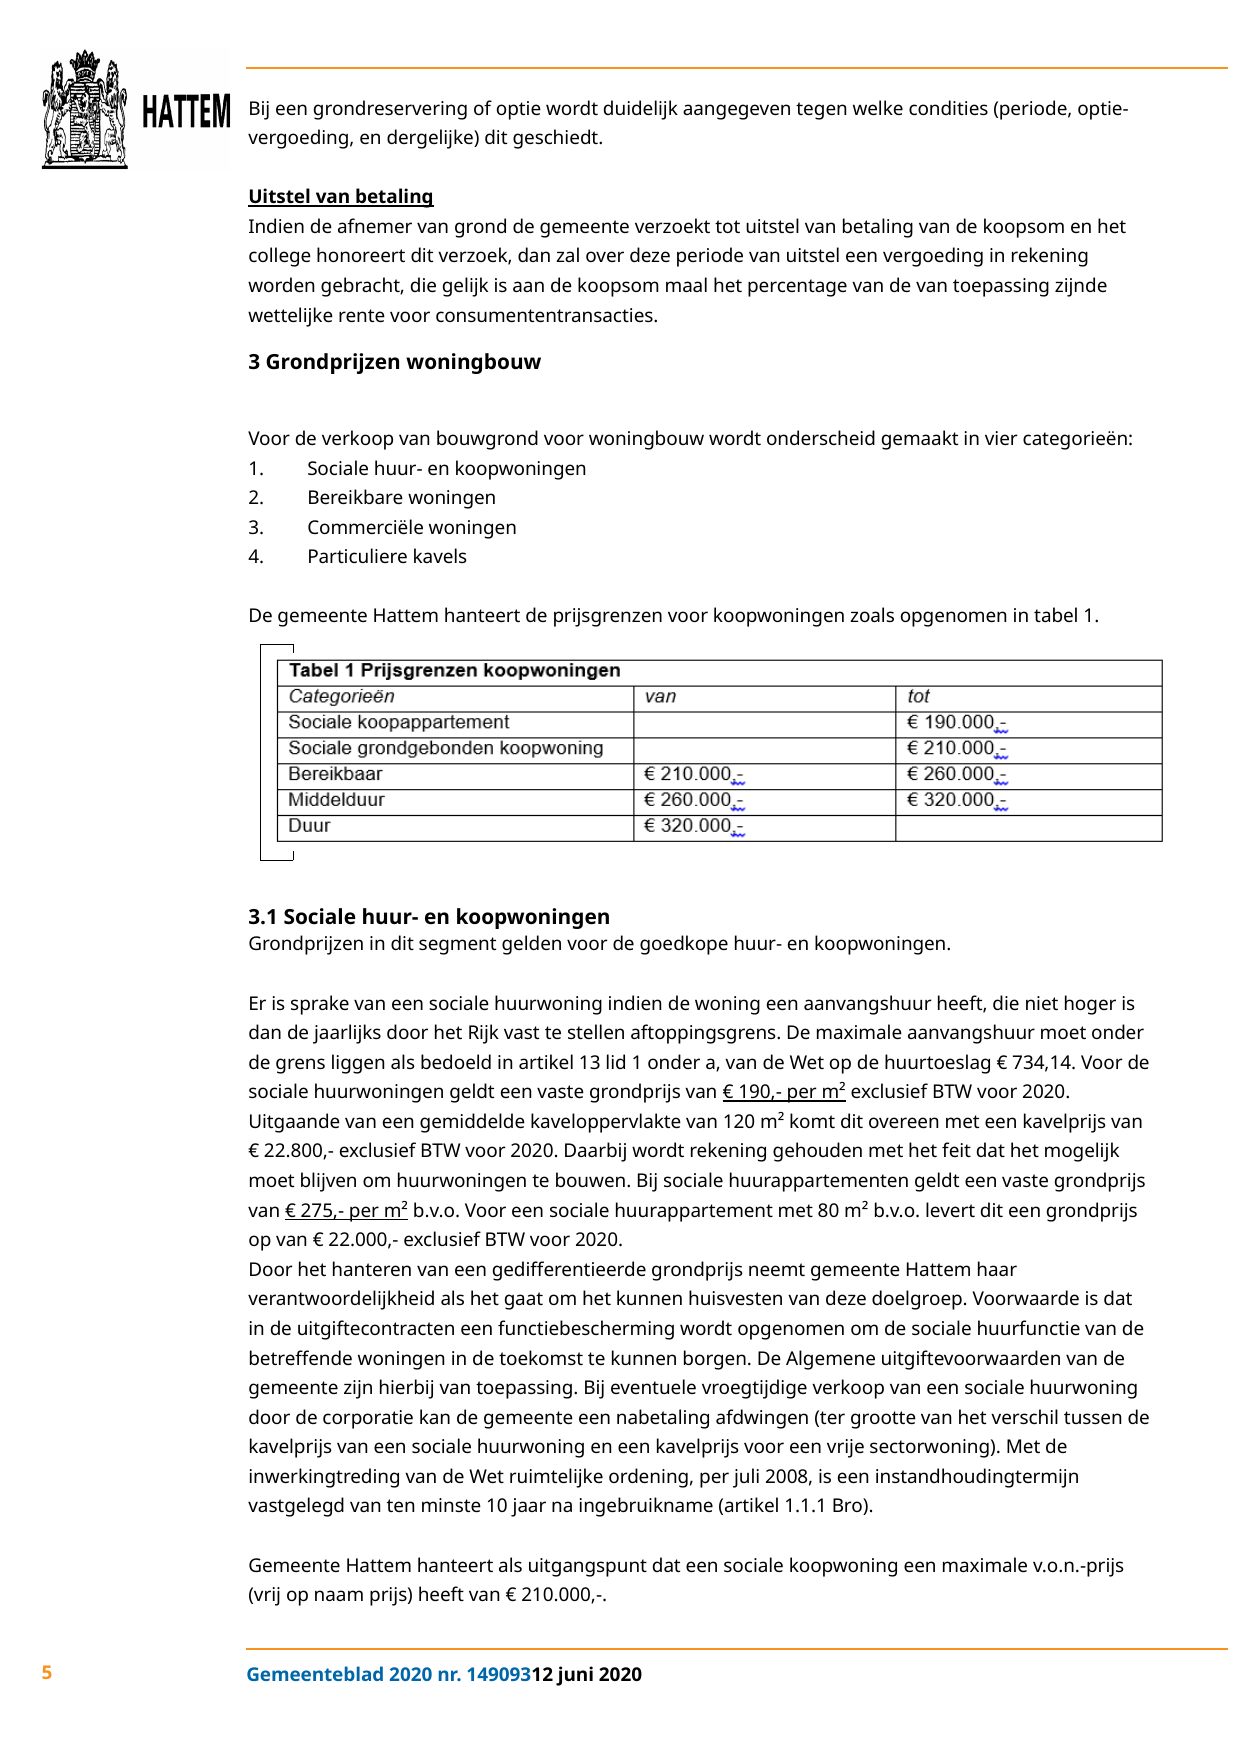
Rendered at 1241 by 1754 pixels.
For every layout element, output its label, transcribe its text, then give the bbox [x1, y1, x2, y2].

text Voor de verkoop van bouwgrond voor woningbouw wordt onderscheid gemaakt in vier categorieën: [248, 425, 1152, 451]
text Gemeente Hattem hanteert als uitgangspunt dat een sociale koopwoning een maximale v.o.n.-prijs (vrij op naam prijs) heeft van € 210.000,-. [248, 1552, 1152, 1607]
text 3 Grondprijzen woningbouw [248, 347, 1152, 376]
list Commerciële woningen [248, 514, 1152, 540]
list Sociale huur- en koopwoningen [248, 455, 1152, 481]
text Indien de afnemer van grond de gemeente verzoekt tot uitstel van betaling van de koopsom en het college honoreert dit verzoek, dan zal over deze periode van uitstel een vergoeding in rekening worden gebracht, die gelijk is aan de koopsom maal het percentage van de van toepassing zijnde wettelijke rente voor consumententransacties. [248, 213, 1152, 328]
picture [41, 47, 231, 172]
list Bereikbare woningen [248, 484, 1152, 510]
text Uitstel van betaling [248, 183, 1152, 209]
text Bij een grondreservering of optie wordt duidelijk aangegeven tegen welke condities (periode, optie-vergoeding, en dergelijke) dit geschiedt. [248, 95, 1152, 150]
text 3.1 Sociale huur- en koopwoningen [248, 902, 1152, 931]
text Door het hanteren van een gedifferentieerde grondprijs neemt gemeente Hattem haar verantwoordelijkheid als het gaat om het kunnen huisvesten van deze doelgroep. Voorwaarde is dat in de uitgiftecontracten een functiebescherming wordt opgenomen om de sociale huurfunctie van de betreffende woningen in de toekomst te kunnen borgen. De Algemene uitgiftevoorwaarden van de gemeente zijn hierbij van toepassing. Bij eventuele vroegtijdige verkoop van een sociale huurwoning door de corporatie kan de gemeente een nabetaling afdwingen (ter grootte van het verschil tussen de kavelprijs van een sociale huurwoning en een kavelprijs voor een vrije sectorwoning). Met de inwerkingtreding van de Wet ruimtelijke ordening, per juli 2008, is een instandhoudingtermijn vastgelegd van ten minste 10 jaar na ingebruikname (artikel 1.1.1 Bro). [248, 1256, 1152, 1518]
list Particuliere kavels [248, 543, 1152, 569]
text Er is sprake van een sociale huurwoning indien de woning een aanvangshuur heeft, die niet hoger is dan de jaarlijks door het Rijk vast te stellen aftoppingsgrens. De maximale aanvangshuur moet onder de grens liggen als bedoeld in artikel 13 lid 1 onder a, van de Wet op de huurtoeslag € 734,14. Voor de sociale huurwoningen geldt een vaste grondprijs van € 190,- per m² exclusief BTW voor 2020. Uitgaande van een gemiddelde kaveloppervlakte van 120 m² komt dit overeen met een kavelprijs van € 22.800,- exclusief BTW voor 2020. Daarbij wordt rekening gehouden met het feit dat het mogelijk moet blijven om huurwoningen te bouwen. Bij sociale huurappartementen geldt een vaste grondprijs van € 275,- per m² b.v.o. Voor een sociale huurappartement met 80 m² b.v.o. levert dit een grondprijs op van € 22.000,- exclusief BTW voor 2020. [248, 990, 1152, 1252]
text Grondprijzen in dit segment gelden voor de goedkope huur- en koopwoningen. [248, 931, 1152, 956]
text De gemeente Hattem hanteert de prijsgrenzen voor koopwoningen zoals opgenomen in tabel 1. [248, 603, 1152, 628]
picture [268, 653, 1173, 851]
